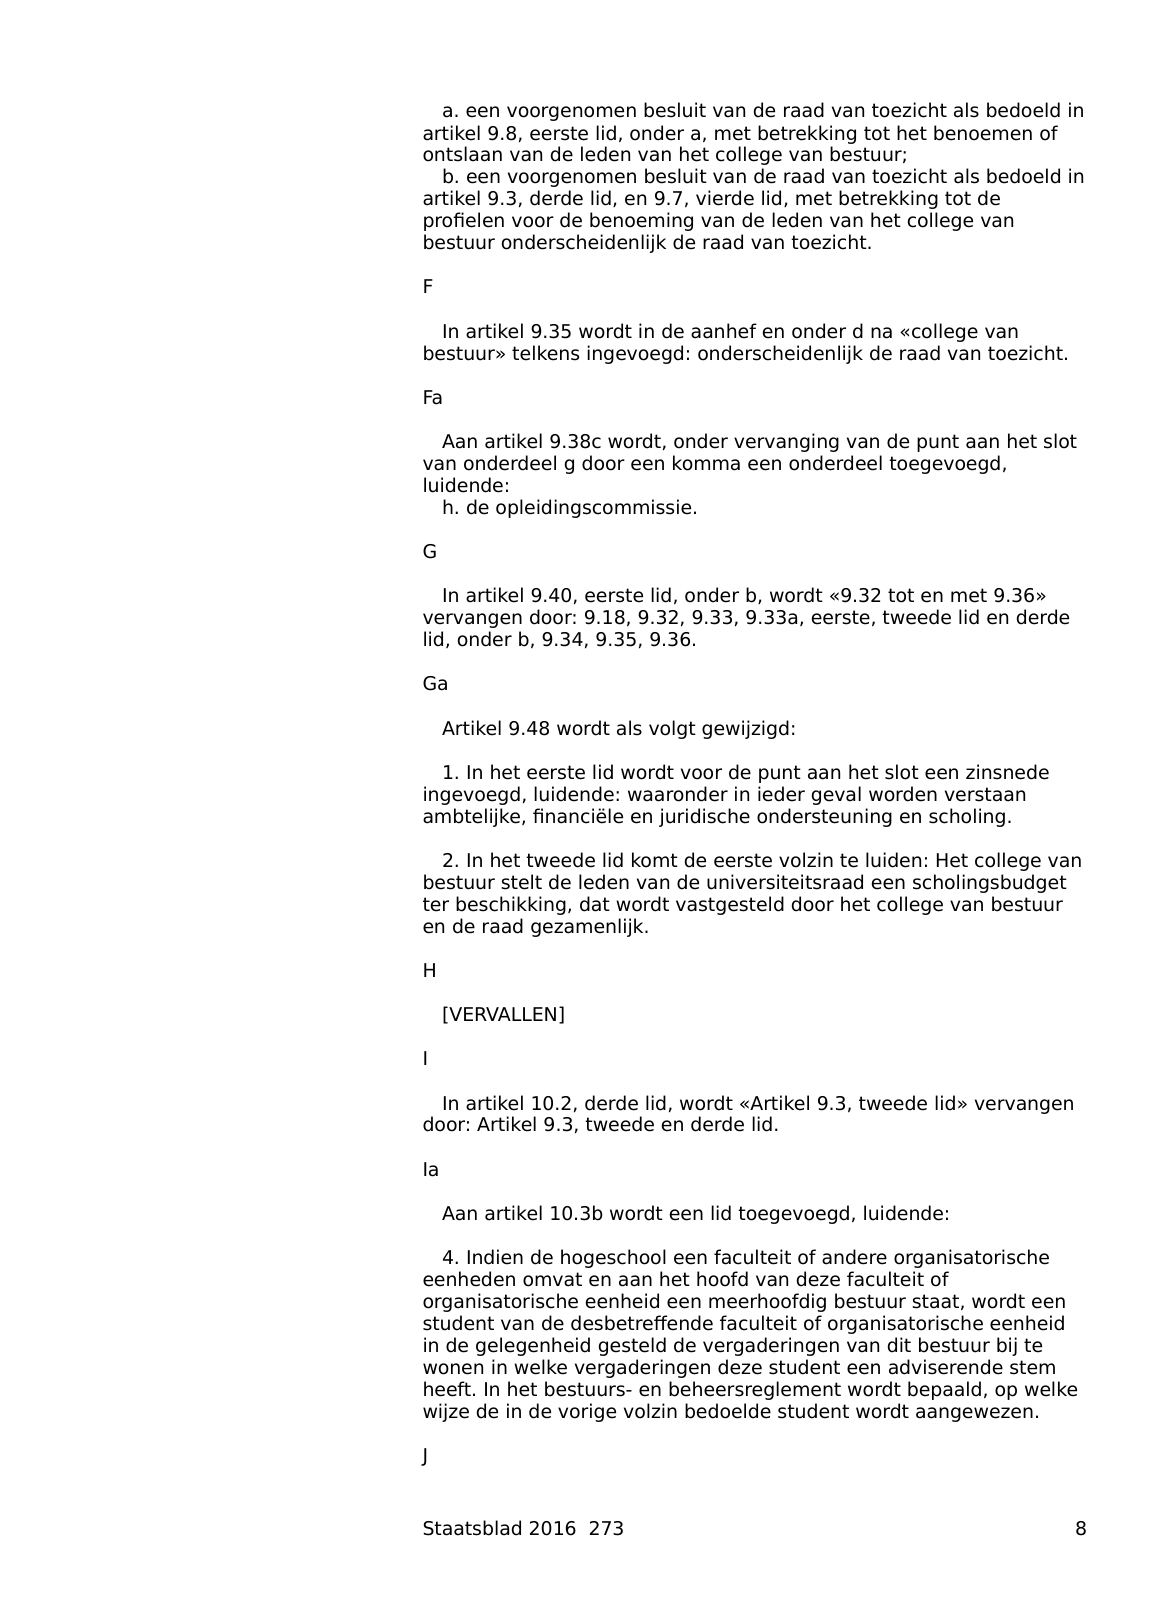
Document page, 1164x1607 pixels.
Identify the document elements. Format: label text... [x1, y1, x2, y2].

text 4. Indien de hogeschool een faculteit of andere organisatorische eenheden omvat en aan het hoofd van deze faculteit of organisatorische eenheid een meerhoofdig bestuur staat, wordt een student van de desbetreffende faculteit of organisatorische eenheid in de gelegenheid gesteld de vergaderingen van dit bestuur bij te wonen in welke vergaderingen deze student een adviserende stem heeft. In het bestuurs- en beheersreglement wordt bepaald, op welke wijze de in de vorige volzin bedoelde student wordt aangewezen. [422, 1247, 1087, 1423]
text b. een voorgenomen besluit van de raad van toezicht als bedoeld in artikel 9.3, derde lid, en 9.7, vierde lid, met betrekking tot de profielen voor de benoeming van de leden van het college van bestuur onderscheidenlijk de raad van toezicht. [422, 166, 1087, 254]
text Ia [422, 1158, 1087, 1181]
text In artikel 9.35 wordt in de aanhef en onder d na «college van bestuur» telkens ingevoegd: onderscheidenlijk de raad van toezicht. [422, 321, 1087, 364]
text [VERVALLEN] [422, 1004, 1087, 1026]
text Aan artikel 9.38c wordt, onder vervanging van de punt aan het slot van onderdeel g door een komma een onderdeel toegevoegd, luidende: [422, 431, 1087, 497]
text Aan artikel 10.3b wordt een lid toegevoegd, luidende: [422, 1203, 1087, 1225]
text 1. In het eerste lid wordt voor de punt aan het slot een zinsnede ingevoegd, luidende: waaronder in ieder geval worden verstaan ambtelijke, financiële en juridische ondersteuning en scholing. [422, 762, 1087, 828]
text G [422, 541, 1087, 563]
text J [422, 1445, 1087, 1467]
text H [422, 960, 1087, 982]
text In artikel 9.40, eerste lid, onder b, wordt «9.32 tot en met 9.36» vervangen door: 9.18, 9.32, 9.33, 9.33a, eerste, tweede lid en derde lid, onder b, 9.34, 9.35, 9.36. [422, 585, 1087, 651]
text Fa [422, 387, 1087, 409]
text Artikel 9.48 wordt als volgt gewijzigd: [422, 717, 1087, 739]
text h. de opleidingscommissie. [422, 497, 1087, 519]
text F [422, 276, 1087, 298]
text 2. In het tweede lid komt de eerste volzin te luiden: Het college van bestuur stelt de leden van de universiteitsraad een scholingsbudget ter beschikking, dat wordt vastgesteld door het college van bestuur en de raad gezamenlijk. [422, 850, 1087, 938]
text In artikel 10.2, derde lid, wordt «Artikel 9.3, tweede lid» vervangen door: Artikel 9.3, tweede en derde lid. [422, 1092, 1087, 1136]
text a. een voorgenomen besluit van de raad van toezicht als bedoeld in artikel 9.8, eerste lid, onder a, met betrekking tot het benoemen of ontslaan van de leden van het college van bestuur; [422, 100, 1087, 166]
text I [422, 1048, 1087, 1070]
text Ga [422, 673, 1087, 695]
